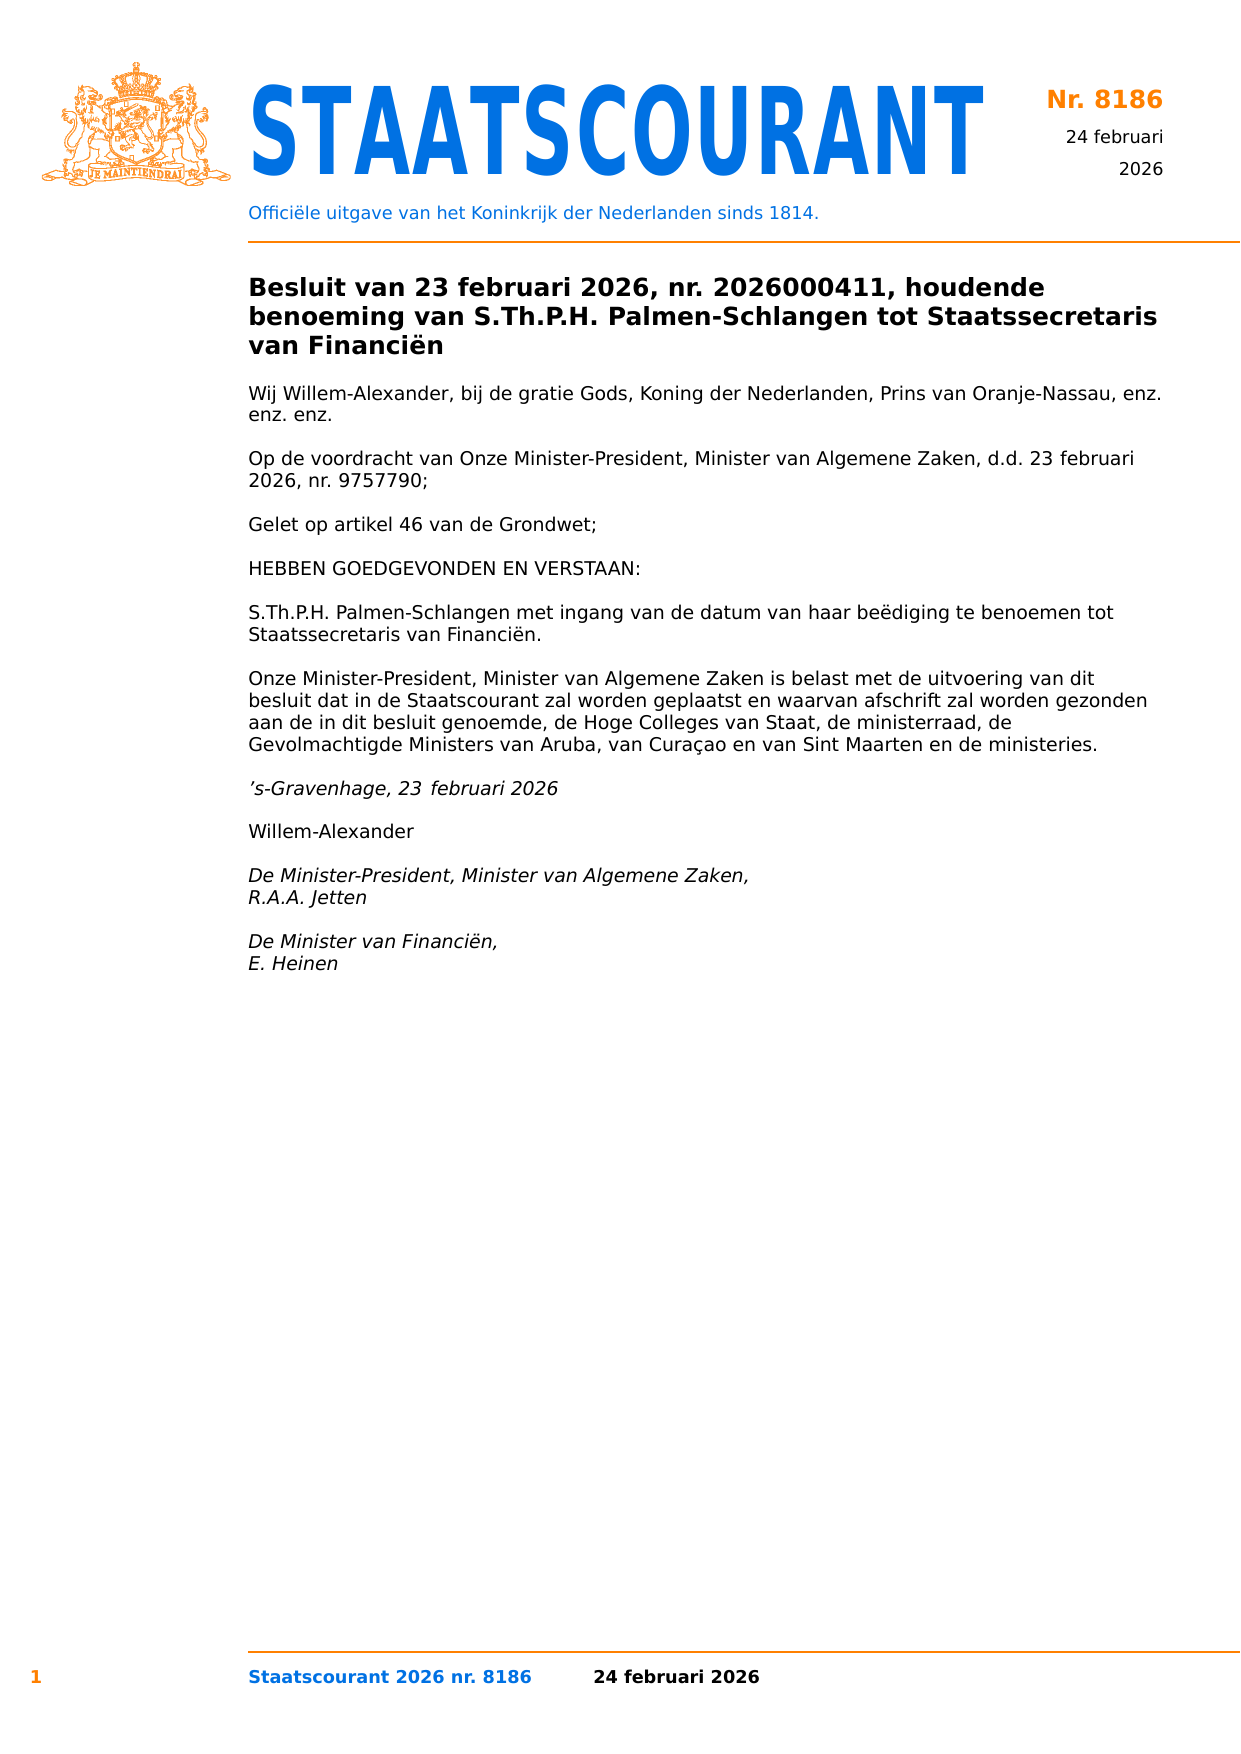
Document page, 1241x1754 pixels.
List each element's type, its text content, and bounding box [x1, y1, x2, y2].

table_cell 2026 [998, 153, 1240, 203]
text Op de voordracht van Onze Minister-President, Minister van Algemene Zaken, d.d. 23 februari 2026, nr. 9757790; [248, 448, 1163, 492]
table_header [25, 62, 248, 241]
picture [41, 62, 231, 186]
text S.Th.P.H. Palmen-Schlangen met ingang van de datum van haar beëdiging te benoemen tot Staatssecretaris van Financiën. [248, 602, 1163, 646]
text Onze Minister-President, Minister van Algemene Zaken is belast met de uitvoering van dit besluit dat in de Staatscourant zal worden geplaatst en waarvan afschrift zal worden gezonden aan de in dit besluit genoemde, de Hoge Colleges van Staat, de ministerraad, de Gevolmachtigde Ministers van Aruba, van Curaçao en van Sint Maarten en de ministeries. [248, 668, 1163, 756]
table_cell 24 februari [998, 121, 1240, 153]
text HEBBEN GOEDGEVONDEN EN VERSTAAN: [248, 558, 1163, 580]
table_cell Officiële uitgave van het Koninkrijk der Nederlanden sinds 1814. [248, 203, 1240, 241]
text ’s-Gravenhage, 23 februari 2026 [248, 777, 1163, 799]
text Willem-Alexander [248, 821, 1163, 843]
table_header Nr. 8186 [998, 62, 1240, 121]
table_header STAATSCOURANT [248, 62, 998, 203]
text Gelet op artikel 46 van de Grondwet; [248, 514, 1163, 536]
text De Minister-President, Minister van Algemene Zaken, R.A.A. Jetten [248, 865, 1163, 909]
text De Minister van Financiën, E. Heinen [248, 931, 1163, 975]
text Wij Willem-Alexander, bij de gratie Gods, Koning der Nederlanden, Prins van Oranje-Nassau, enz. enz. enz. [248, 382, 1163, 426]
subtitle Besluit van 23 februari 2026, nr. 2026000411, houdende benoeming van S.Th.P.H. Palmen-Schlangen tot Staatssecretaris van Financiën [248, 273, 1163, 361]
